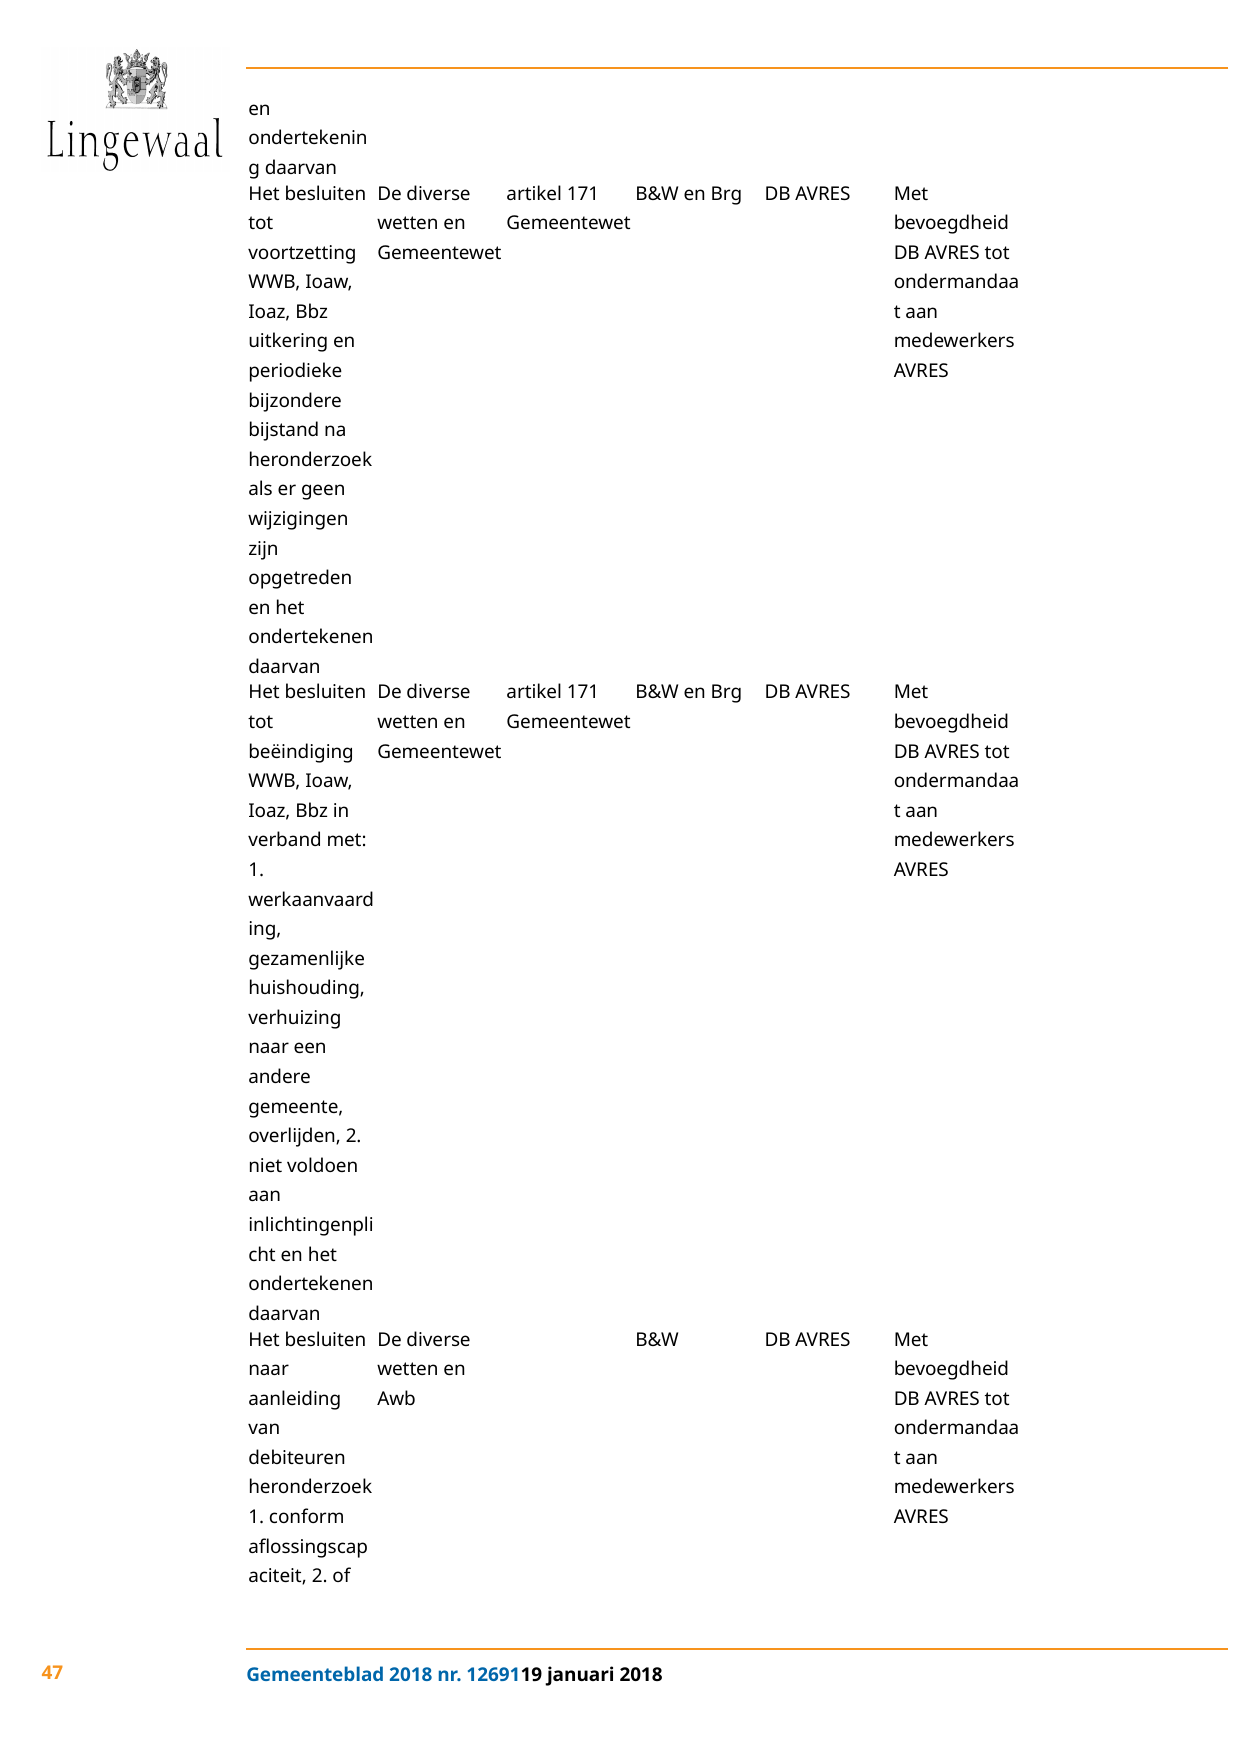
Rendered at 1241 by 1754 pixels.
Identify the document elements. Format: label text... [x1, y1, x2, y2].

table_cell DB AVRES [764, 679, 893, 1326]
table_cell B&W en Brg [635, 679, 764, 1326]
table_cell Met bevoegdheid DB AVRES tot ondermandaat aan medewerkers AVRES [894, 180, 1022, 679]
table_cell [1023, 1326, 1152, 1588]
table_cell B&W [635, 1326, 764, 1588]
table_cell DB AVRES [764, 180, 893, 679]
table_cell [764, 95, 893, 180]
picture [41, 47, 231, 172]
table_cell De diverse wetten en Awb [377, 1326, 506, 1588]
table_cell De diverse wetten en Gemeentewet [377, 679, 506, 1326]
table_cell Met bevoegdheid DB AVRES tot ondermandaat aan medewerkers AVRES [894, 679, 1022, 1326]
table_cell [1023, 679, 1152, 1326]
table_cell Met bevoegdheid DB AVRES tot ondermandaat aan medewerkers AVRES [894, 1326, 1022, 1588]
table_cell Het besluiten tot beëindiging WWB, Ioaw, Ioaz, Bbz in verband met: 1. werkaanvaarding, gezamenlijke huishouding, verhuizing naar een andere gemeente, overlijden, 2. niet voldoen aan inlichtingenplicht en het ondertekenen daarvan [248, 679, 377, 1326]
table_cell [894, 95, 1022, 180]
table_cell De diverse wetten en Gemeentewet [377, 180, 506, 679]
table_cell [506, 95, 635, 180]
table_cell DB AVRES [764, 1326, 893, 1588]
table_cell B&W en Brg [635, 180, 764, 679]
table_cell [635, 95, 764, 180]
table_cell artikel 171 Gemeentewet [506, 679, 635, 1326]
table_cell [1023, 180, 1152, 679]
table_cell [1023, 95, 1152, 180]
table_cell [506, 1326, 635, 1588]
table_cell Het besluiten tot voortzetting WWB, Ioaw, Ioaz, Bbz uitkering en periodieke bijzondere bijstand na heronderzoek als er geen wijzigingen zijn opgetreden en het ondertekenen daarvan [248, 180, 377, 679]
table_cell artikel 171 Gemeentewet [506, 180, 635, 679]
table_cell [377, 95, 506, 180]
table_cell Het besluiten naar aanleiding van debiteuren heronderzoek 1. conform aflossingscapaciteit, 2. of [248, 1326, 377, 1588]
table_cell en ondertekening daarvan [248, 95, 377, 180]
